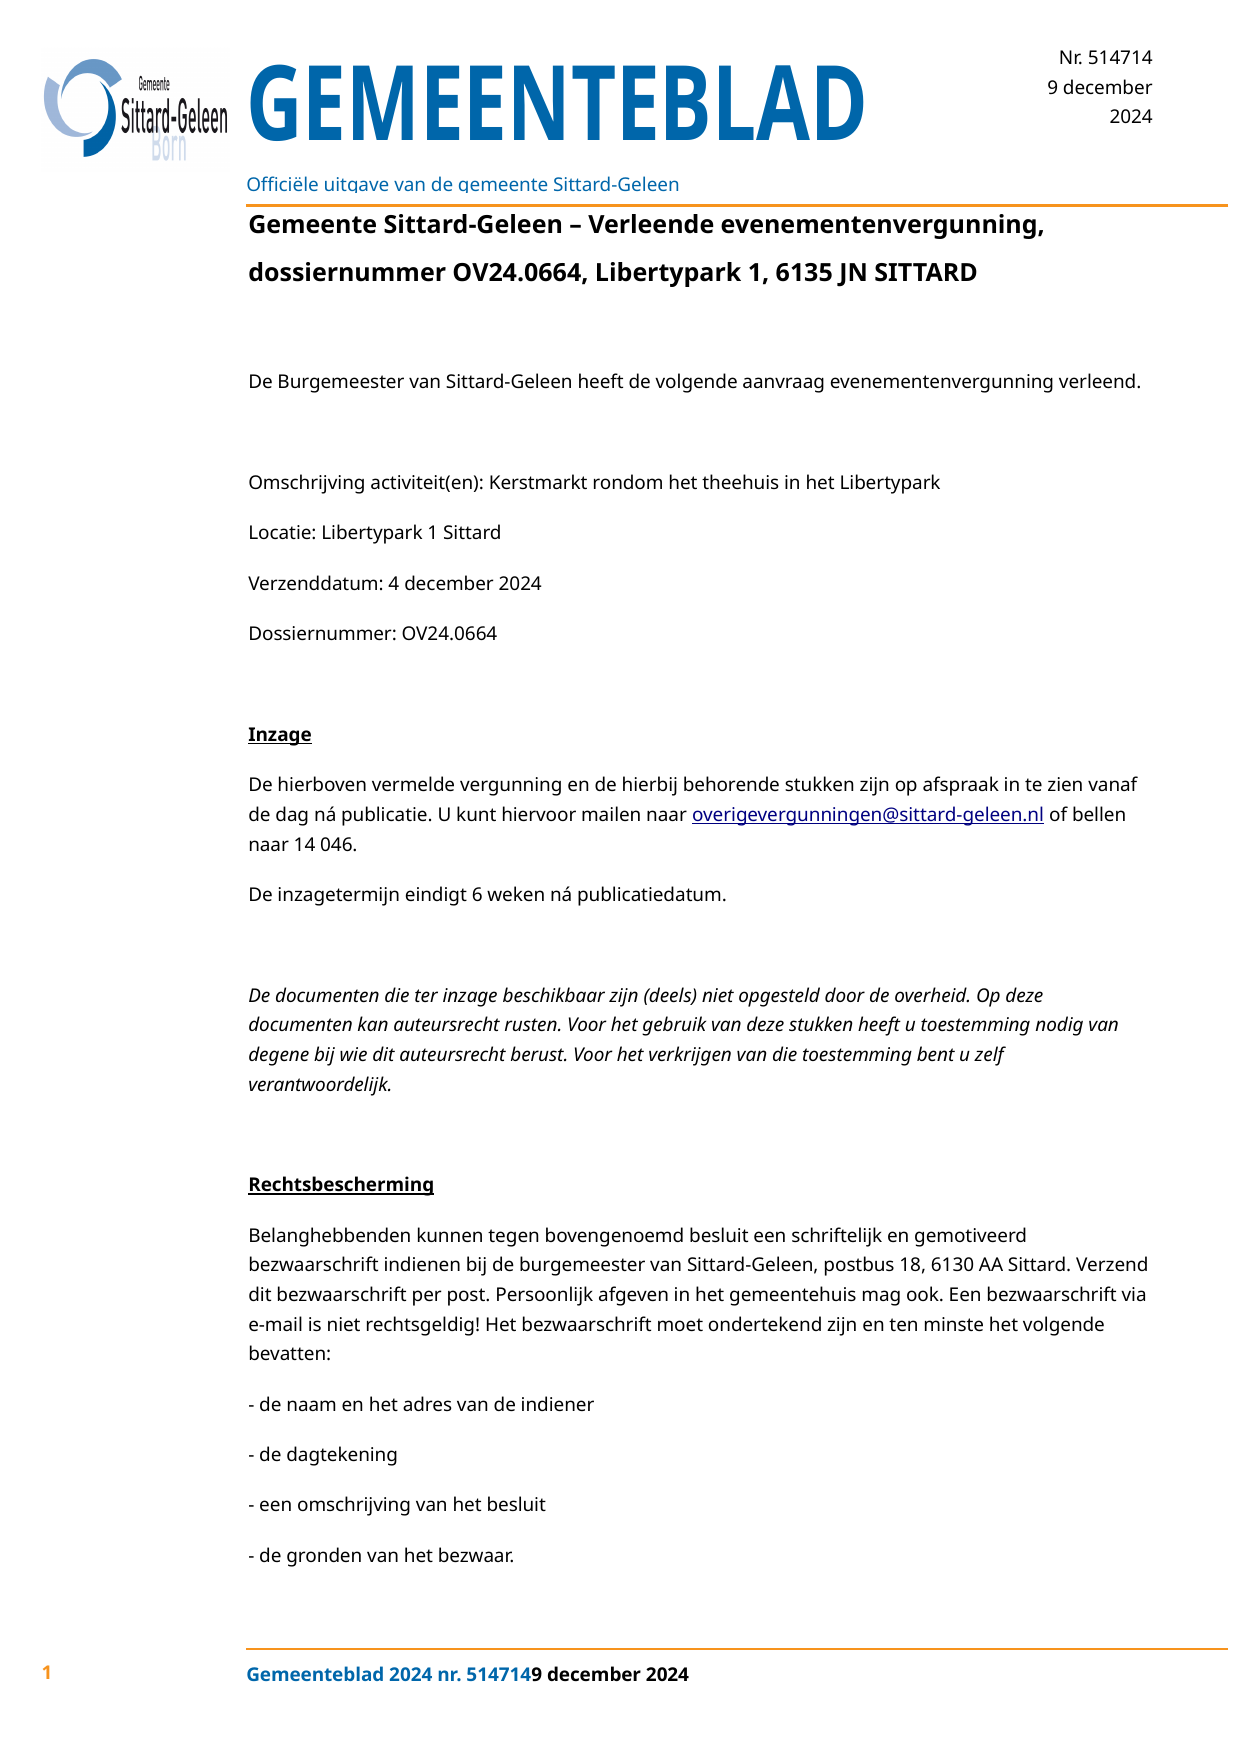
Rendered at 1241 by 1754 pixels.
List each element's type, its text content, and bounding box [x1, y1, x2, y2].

text Inzage [248, 721, 1152, 747]
text Dossiernummer: OV24.0664 [248, 620, 1152, 646]
text De hierboven vermelde vergunning en de hierbij behorende stukken zijn op afspraak in te zien vanaf de dag ná publicatie. U kunt hiervoor mailen naar overigevergunningen@sittard-geleen.nl of bellen naar 14 046. [248, 772, 1152, 857]
text Verzenddatum: 4 december 2024 [248, 570, 1152, 596]
text Omschrijving activiteit(en): Kerstmarkt rondom het theehuis in het Libertypark [248, 469, 1152, 495]
text - de naam en het adres van de indiener [248, 1391, 1152, 1417]
text Rechtsbescherming [248, 1172, 1152, 1197]
text Locatie: Libertypark 1 Sittard [248, 519, 1152, 545]
text De inzagetermijn eindigt 6 weken ná publicatiedatum. [248, 881, 1152, 907]
picture [41, 47, 231, 172]
text Gemeente Sittard-Geleen – Verleende evenementenvergunning, dossiernummer OV24.0664, Libertypark 1, 6135 JN SITTARD [248, 207, 1152, 288]
text - de dagtekening [248, 1441, 1152, 1467]
text De documenten die ter inzage beschikbaar zijn (deels) niet opgesteld door de overheid. Op deze documenten kan auteursrecht rusten. Voor het gebruik van deze stukken heeft u toestemming nodig van degene bij wie dit auteursrecht berust. Voor het verkrijgen van die toestemming bent u zelf verantwoordelijk. [248, 982, 1152, 1097]
text De Burgemeester van Sittard-Geleen heeft de volgende aanvraag evenementenvergunning verleend. [248, 368, 1152, 394]
text Belanghebbenden kunnen tegen bovengenoemd besluit een schriftelijk en gemotiveerd bezwaarschrift indienen bij de burgemeester van Sittard-Geleen, postbus 18, 6130 AA Sittard. Verzend dit bezwaarschrift per post. Persoonlijk afgeven in het gemeentehuis mag ook. Een bezwaarschrift via e-mail is niet rechtsgeldig! Het bezwaarschrift moet ondertekend zijn en ten minste het volgende bevatten: [248, 1222, 1152, 1366]
text - de gronden van het bezwaar. [248, 1542, 1152, 1568]
text - een omschrijving van het besluit [248, 1492, 1152, 1517]
